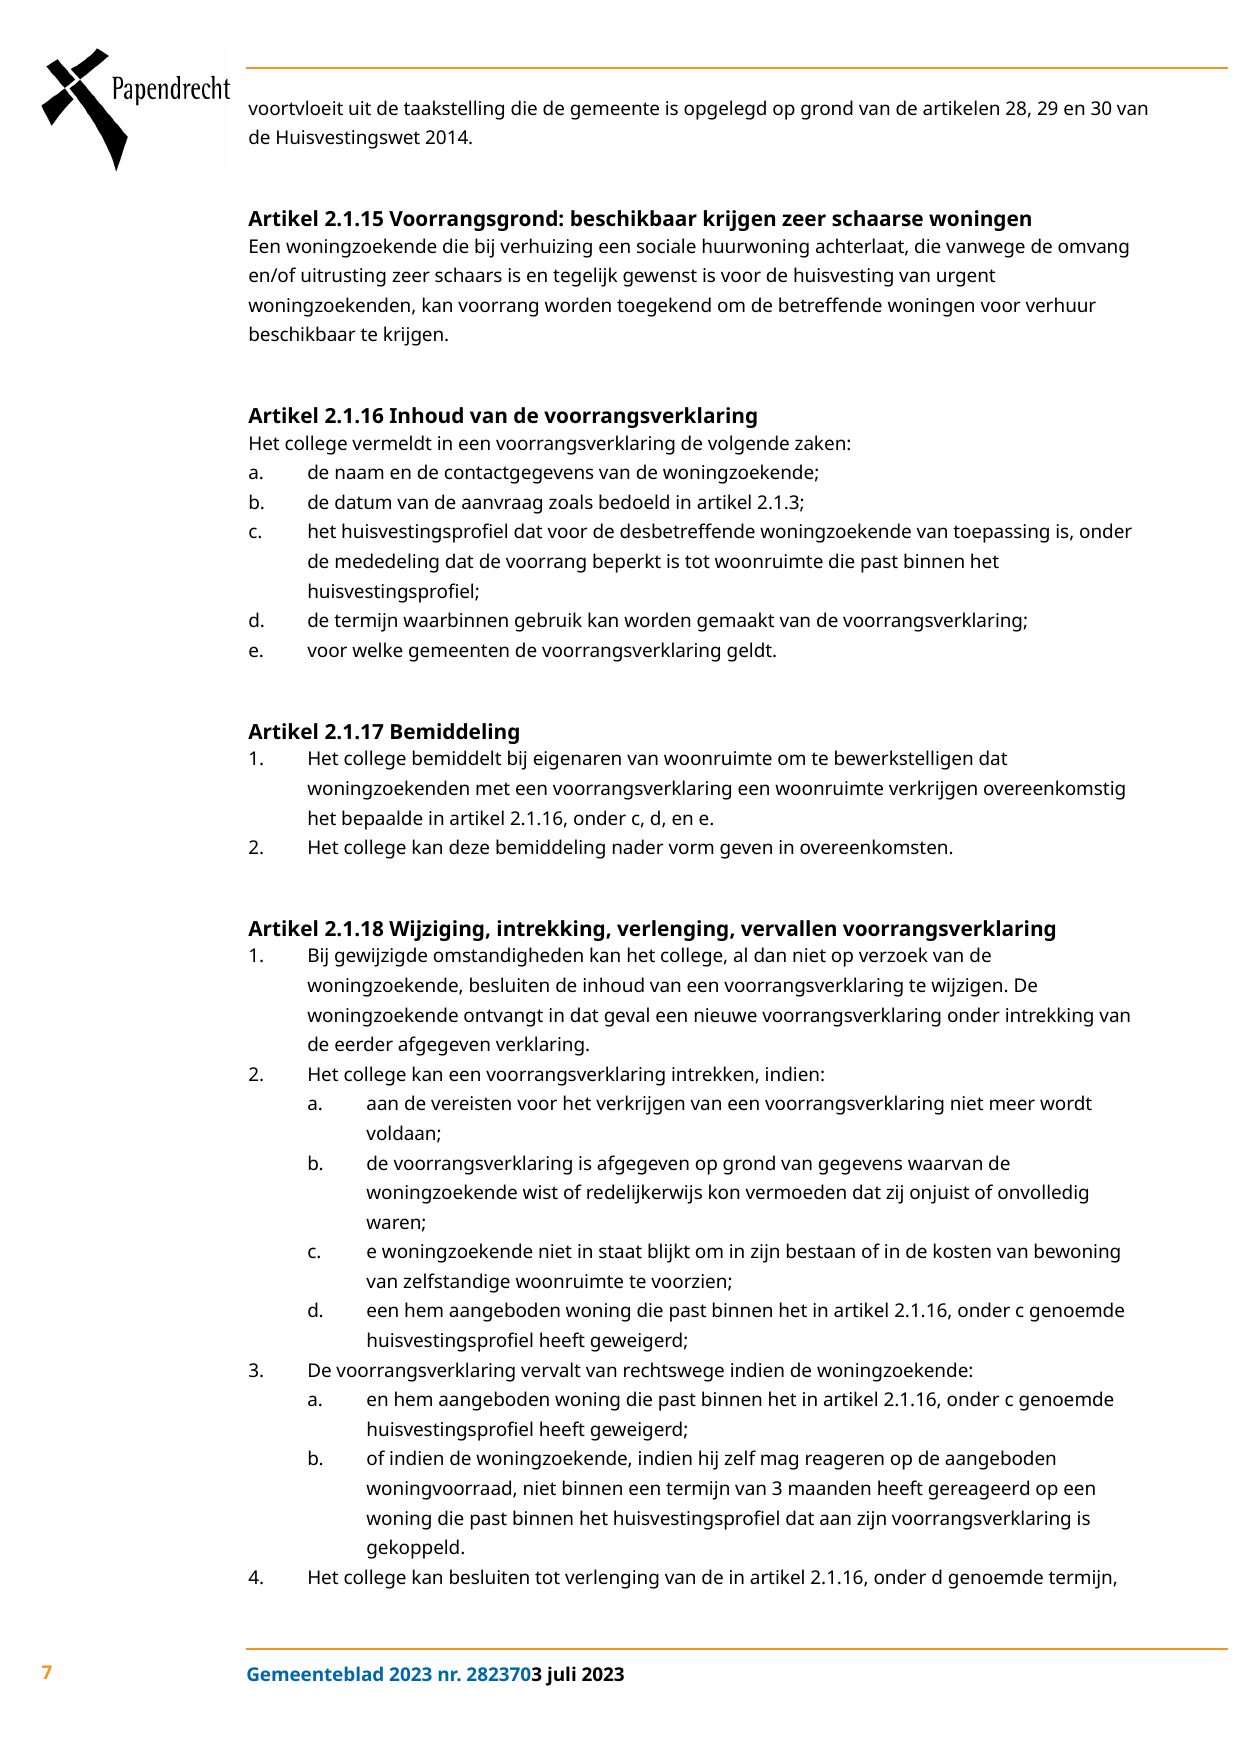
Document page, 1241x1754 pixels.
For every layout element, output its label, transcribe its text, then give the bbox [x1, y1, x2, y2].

list een hem aangeboden woning die past binnen het in artikel 2.1.16, onder c genoemde huisvestingsprofiel heeft geweigerd; [307, 1298, 1152, 1353]
list de voorrangsverklaring is afgegeven op grond van gegevens waarvan de woningzoekende wist of redelijkerwijs kon vermoeden dat zij onjuist of onvolledig waren; [307, 1150, 1152, 1235]
list Het college kan een voorrangsverklaring intrekken, indien: [248, 1061, 1152, 1087]
list Het college kan deze bemiddeling nader vorm geven in overeenkomsten. [248, 834, 1152, 860]
text voortvloeit uit de taakstelling die de gemeente is opgelegd op grond van de artikelen 28, 29 en 30 van de Huisvestingswet 2014. [248, 95, 1152, 150]
list Bij gewijzigde omstandigheden kan het college, al dan niet op verzoek van de woningzoekende, besluiten de inhoud van een voorrangsverklaring te wijzigen. De woningzoekende ontvangt in dat geval een nieuwe voorrangsverklaring onder intrekking van de eerder afgegeven verklaring. [248, 943, 1152, 1057]
list De voorrangsverklaring vervalt van rechtswege indien de woningzoekende: [248, 1357, 1152, 1383]
text Artikel 2.1.18 Wijziging, intrekking, verlenging, vervallen voorrangsverklaring [248, 914, 1152, 943]
list Het college bemiddelt bij eigenaren van woonruimte om te bewerkstelligen dat woningzoekenden met een voorrangsverklaring een woonruimte verkrijgen overeenkomstig het bepaalde in artikel 2.1.16, onder c, d, en e. [248, 746, 1152, 830]
list aan de vereisten voor het verkrijgen van een voorrangsverklaring niet meer wordt voldaan; [307, 1091, 1152, 1146]
text Een woningzoekende die bij verhuizing een sociale huurwoning achterlaat, die vanwege de omvang en/of uitrusting zeer schaars is en tegelijk gewenst is voor de huisvesting van urgent woningzoekenden, kan voorrang worden toegekend om de betreffende woningen voor verhuur beschikbaar te krijgen. [248, 233, 1152, 347]
list de datum van de aanvraag zoals bedoeld in artikel 2.1.3; [248, 489, 1152, 515]
picture [41, 47, 231, 172]
list voor welke gemeenten de voorrangsverklaring geldt. [248, 637, 1152, 663]
list de naam en de contactgegevens van de woningzoekende; [248, 459, 1152, 485]
list Het college kan besluiten tot verlenging van de in artikel 2.1.16, onder d genoemde termijn, [248, 1564, 1152, 1590]
text Het college vermeldt in een voorrangsverklaring de volgende zaken: [248, 430, 1152, 456]
text Artikel 2.1.15 Voorrangsgrond: beschikbaar krijgen zeer schaarse woningen [248, 204, 1152, 233]
list de termijn waarbinnen gebruik kan worden gemaakt van de voorrangsverklaring; [248, 607, 1152, 633]
list of indien de woningzoekende, indien hij zelf mag reageren op de aangeboden woningvoorraad, niet binnen een termijn van 3 maanden heeft gereageerd op een woning die past binnen het huisvestingsprofiel dat aan zijn voorrangsverklaring is gekoppeld. [307, 1446, 1152, 1560]
list het huisvestingsprofiel dat voor de desbetreffende woningzoekende van toepassing is, onder de mededeling dat de voorrang beperkt is tot woonruimte die past binnen het huisvestingsprofiel; [248, 519, 1152, 604]
list e woningzoekende niet in staat blijkt om in zijn bestaan of in de kosten van bewoning van zelfstandige woonruimte te voorzien; [307, 1238, 1152, 1294]
text Artikel 2.1.17 Bemiddeling [248, 717, 1152, 746]
text Artikel 2.1.16 Inhoud van de voorrangsverklaring [248, 402, 1152, 430]
list en hem aangeboden woning die past binnen het in artikel 2.1.16, onder c genoemde huisvestingsprofiel heeft geweigerd; [307, 1386, 1152, 1442]
